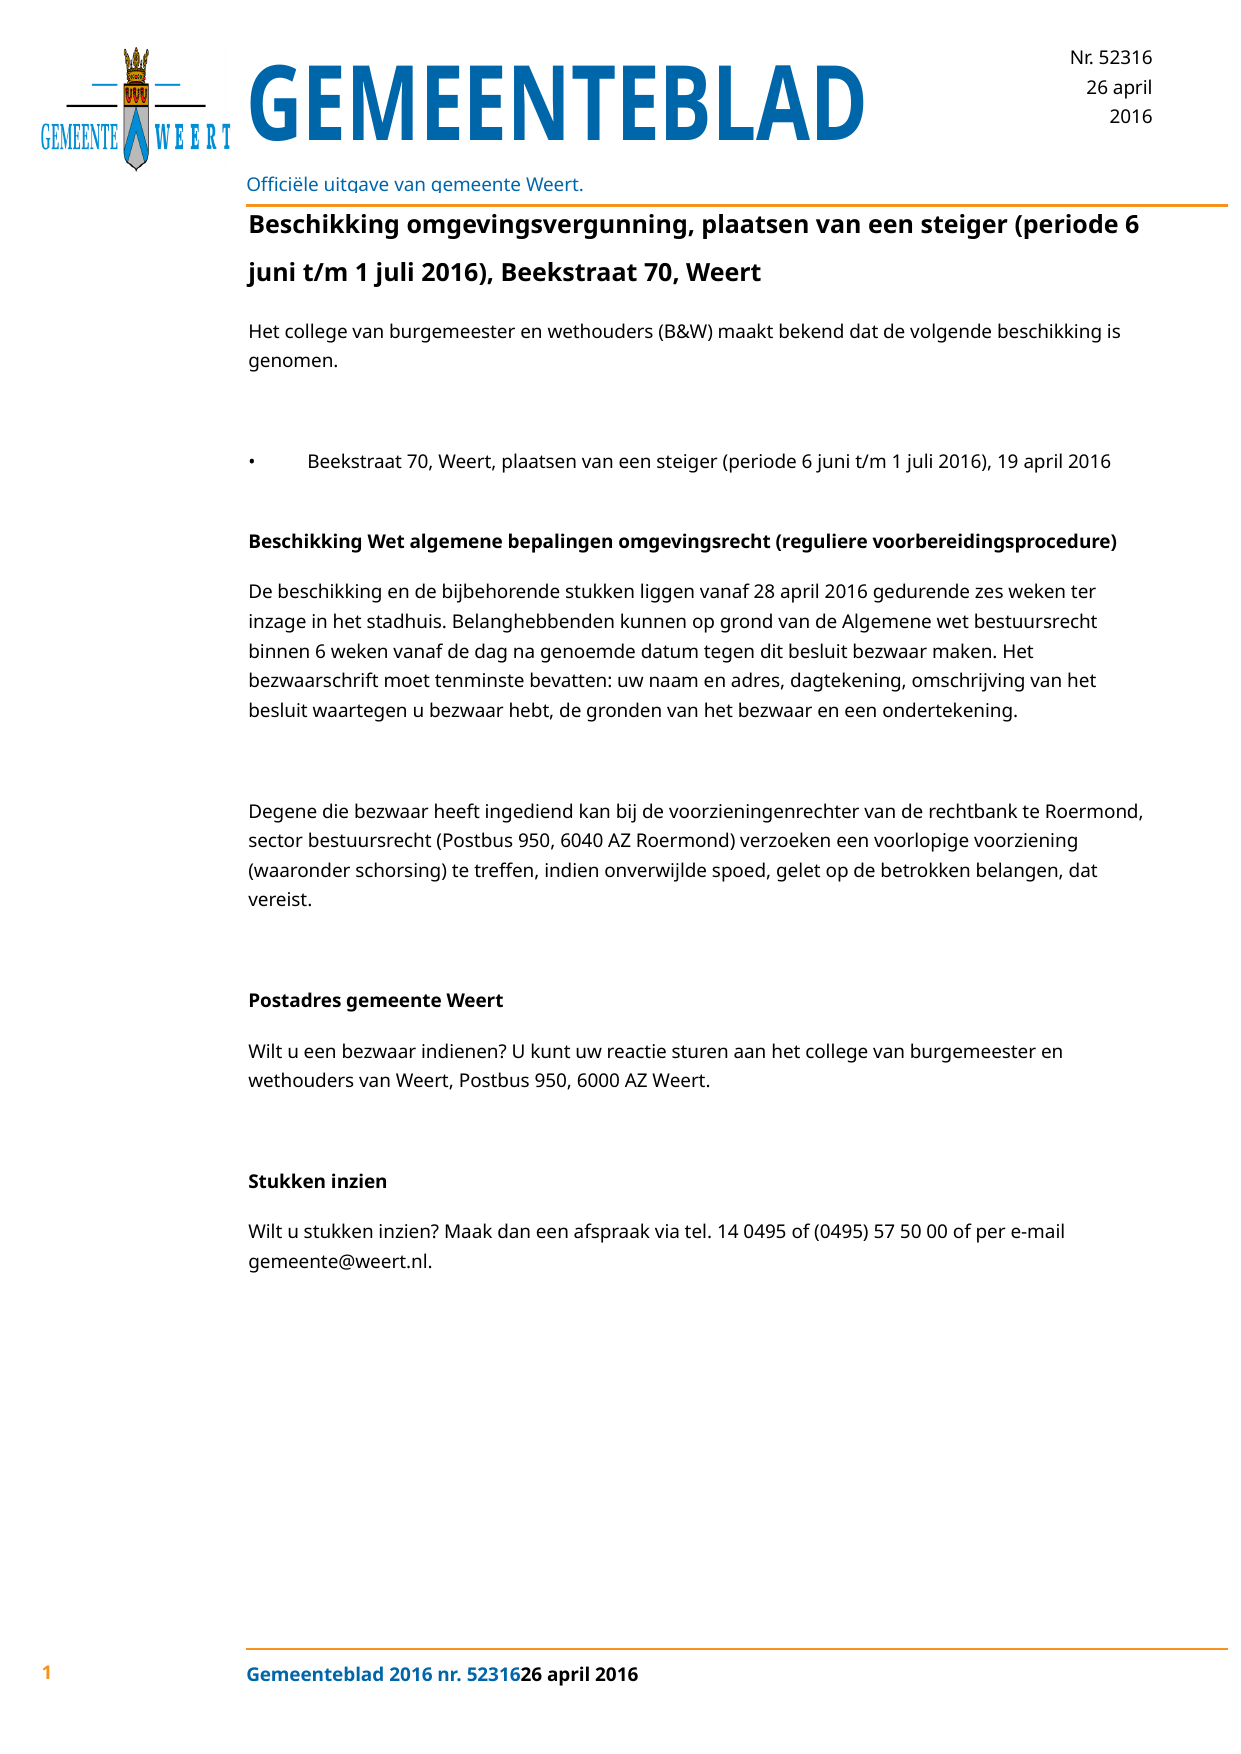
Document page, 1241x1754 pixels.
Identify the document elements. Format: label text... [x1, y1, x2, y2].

text Wilt u een bezwaar indienen? U kunt uw reactie sturen aan het college van burgemeester en wethouders van Weert, Postbus 950, 6000 AZ Weert. [248, 1038, 1152, 1093]
picture [41, 47, 231, 172]
text Beschikking omgevingsvergunning, plaatsen van een steiger (periode 6 juni t/m 1 juli 2016), Beekstraat 70, Weert [248, 207, 1152, 288]
text Het college van burgemeester en wethouders (B&W) maakt bekend dat de volgende beschikking is genomen. [248, 318, 1152, 373]
list Beekstraat 70, Weert, plaatsen van een steiger (periode 6 juni t/m 1 juli 2016), 19 april 2016 [248, 448, 1152, 474]
text Wilt u stukken inzien? Maak dan een afspraak via tel. 14 0495 of (0495) 57 50 00 of per e-mail gemeente@weert.nl. [248, 1219, 1152, 1274]
text De beschikking en de bijbehorende stukken liggen vanaf 28 april 2016 gedurende zes weken ter inzage in het stadhuis. Belanghebbenden kunnen op grond van de Algemene wet bestuursrecht binnen 6 weken vanaf de dag na genoemde datum tegen dit besluit bezwaar maken. Het bezwaarschrift moet tenminste bevatten: uw naam en adres, dagtekening, omschrijving van het besluit waartegen u bezwaar hebt, de gronden van het bezwaar en een ondertekening. [248, 579, 1152, 723]
text Stukken inzien [248, 1168, 1152, 1194]
text Beschikking Wet algemene bepalingen omgevingsrecht (reguliere voorbereidingsprocedure) [248, 528, 1152, 554]
text Postadres gemeente Weert [248, 987, 1152, 1013]
text Degene die bezwaar heeft ingediend kan bij de voorzieningenrechter van de rechtbank te Roermond, sector bestuursrecht (Postbus 950, 6040 AZ Roermond) verzoeken een voorlopige voorziening (waaronder schorsing) te treffen, indien onverwijlde spoed, gelet op de betrokken belangen, dat vereist. [248, 798, 1152, 912]
